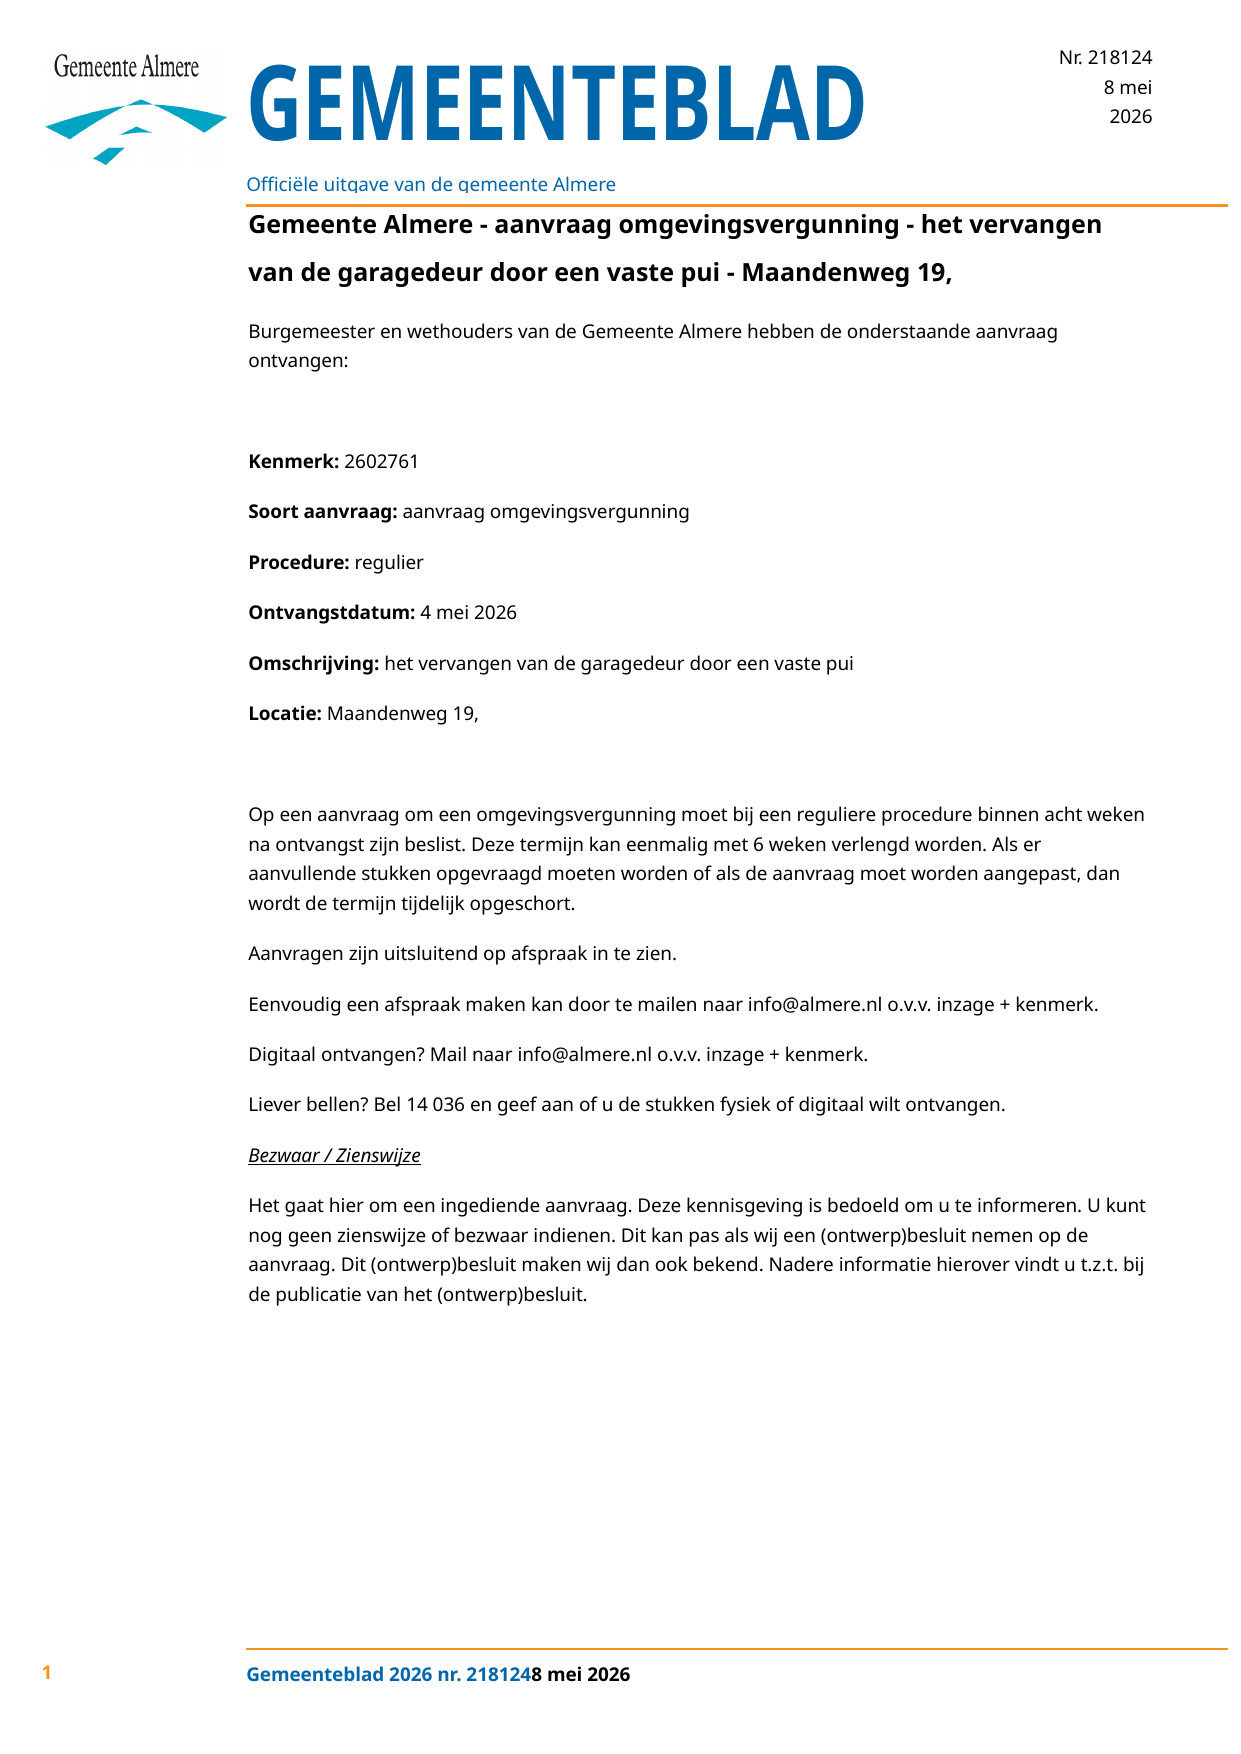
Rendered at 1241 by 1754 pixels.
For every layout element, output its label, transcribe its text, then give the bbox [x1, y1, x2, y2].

text Omschrijving: het vervangen van de garagedeur door een vaste pui [248, 650, 1152, 676]
text Aanvragen zijn uitsluitend op afspraak in te zien. [248, 940, 1152, 966]
text Het gaat hier om een ingediende aanvraag. Deze kennisgeving is bedoeld om u te informeren. U kunt nog geen zienswijze of bezwaar indienen. Dit kan pas als wij een (ontwerp)besluit nemen op de aanvraag. Dit (ontwerp)besluit maken wij dan ook bekend. Nadere informatie hierover vindt u t.z.t. bij de publicatie van het (ontwerp)besluit. [248, 1192, 1152, 1307]
text Ontvangstdatum: 4 mei 2026 [248, 599, 1152, 625]
text Procedure: regulier [248, 549, 1152, 575]
text Gemeente Almere - aanvraag omgevingsvergunning - het vervangen van de garagedeur door een vaste pui - Maandenweg 19, [248, 207, 1152, 288]
text Burgemeester en wethouders van de Gemeente Almere hebben de onderstaande aanvraag ontvangen: [248, 318, 1152, 373]
picture [41, 47, 231, 172]
text Eenvoudig een afspraak maken kan door te mailen naar info@almere.nl o.v.v. inzage + kenmerk. [248, 991, 1152, 1017]
text Kenmerk: 2602761 [248, 448, 1152, 474]
text Digitaal ontvangen? Mail naar info@almere.nl o.v.v. inzage + kenmerk. [248, 1041, 1152, 1067]
text Bezwaar / Zienswijze [248, 1142, 1152, 1168]
text Soort aanvraag: aanvraag omgevingsvergunning [248, 499, 1152, 524]
text Op een aanvraag om een omgevingsvergunning moet bij een reguliere procedure binnen acht weken na ontvangst zijn beslist. Deze termijn kan eenmalig met 6 weken verlengd worden. Als er aanvullende stukken opgevraagd moeten worden of als de aanvraag moet worden aangepast, dan wordt de termijn tijdelijk opgeschort. [248, 801, 1152, 916]
text Locatie: Maandenweg 19, [248, 700, 1152, 726]
text Liever bellen? Bel 14 036 en geef aan of u de stukken fysiek of digitaal wilt ontvangen. [248, 1092, 1152, 1117]
